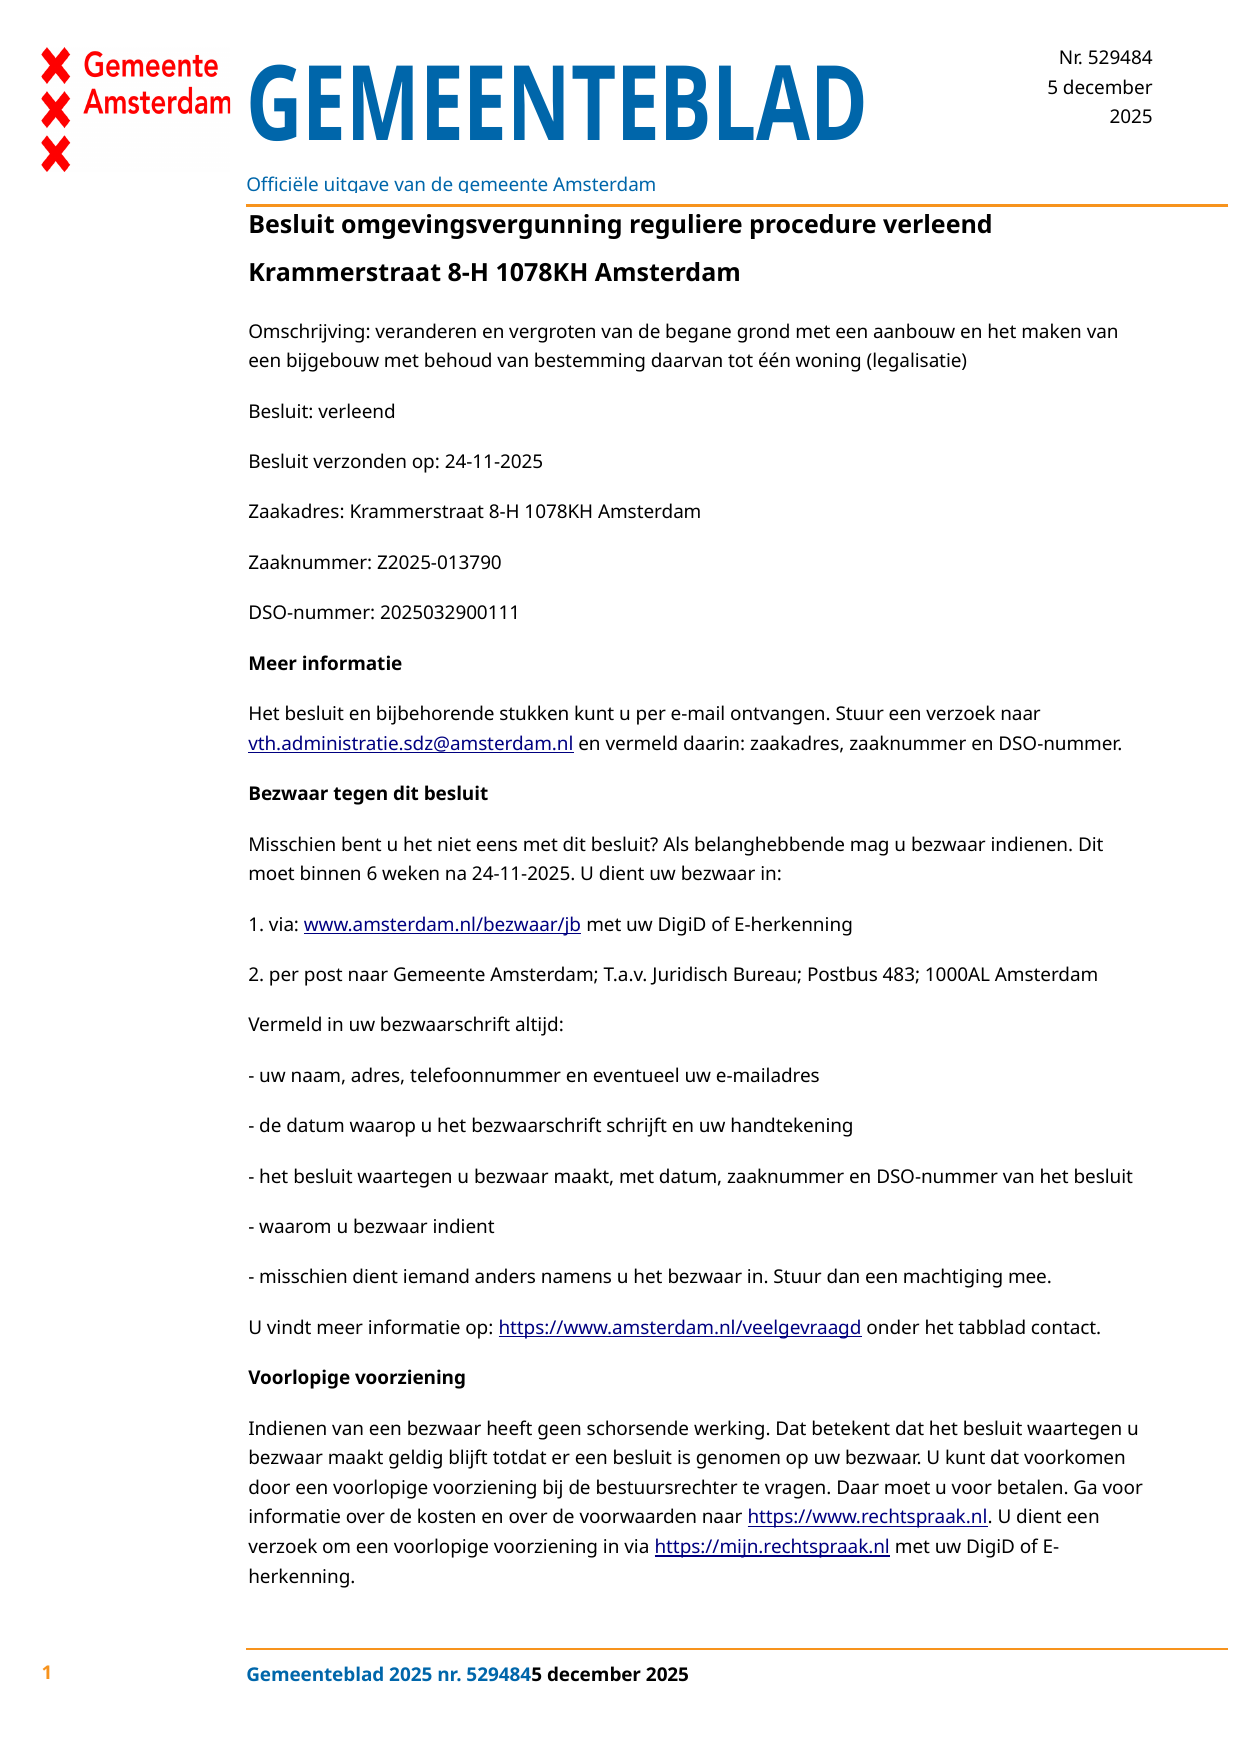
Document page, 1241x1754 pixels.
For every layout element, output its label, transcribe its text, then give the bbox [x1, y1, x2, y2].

text Het besluit en bijbehorende stukken kunt u per e-mail ontvangen. Stuur een verzoek naar vth.administratie.sdz@amsterdam.nl en vermeld daarin: zaakadres, zaaknummer en DSO-nummer. [248, 700, 1152, 756]
text - misschien dient iemand anders namens u het bezwaar in. Stuur dan een machtiging mee. [248, 1264, 1152, 1289]
text Indienen van een bezwaar heeft geen schorsende werking. Dat betekent dat het besluit waartegen u bezwaar maakt geldig blijft totdat er een besluit is genomen op uw bezwaar. U kunt dat voorkomen door een voorlopige voorziening bij de bestuursrechter te vragen. Daar moet u voor betalen. Ga voor informatie over de kosten en over de voorwaarden naar https://www.rechtspraak.nl. U dient een verzoek om een voorlopige voorziening in via https://mijn.rechtspraak.nl met uw DigiD of E-herkenning. [248, 1415, 1152, 1589]
text Voorlopige voorziening [248, 1364, 1152, 1390]
text - het besluit waartegen u bezwaar maakt, met datum, zaaknummer en DSO-nummer van het besluit [248, 1163, 1152, 1189]
text Misschien bent u het niet eens met dit besluit? Als belanghebbende mag u bezwaar indienen. Dit moet binnen 6 weken na 24-11-2025. U dient uw bezwaar in: [248, 831, 1152, 886]
text Meer informatie [248, 650, 1152, 676]
text U vindt meer informatie op: https://www.amsterdam.nl/veelgevraagd onder het tabblad contact. [248, 1314, 1152, 1340]
text - de datum waarop u het bezwaarschrift schrijft en uw handtekening [248, 1112, 1152, 1138]
picture [41, 47, 231, 172]
text Zaakadres: Krammerstraat 8-H 1078KH Amsterdam [248, 499, 1152, 524]
text 2. per post naar Gemeente Amsterdam; T.a.v. Juridisch Bureau; Postbus 483; 1000AL Amsterdam [248, 961, 1152, 987]
text - uw naam, adres, telefoonnummer en eventueel uw e-mailadres [248, 1062, 1152, 1088]
text - waarom u bezwaar indient [248, 1213, 1152, 1239]
text Vermeld in uw bezwaarschrift altijd: [248, 1012, 1152, 1037]
text Zaaknummer: Z2025-013790 [248, 549, 1152, 575]
text 1. via: www.amsterdam.nl/bezwaar/jb met uw DigiD of E-herkenning [248, 911, 1152, 937]
text DSO-nummer: 2025032900111 [248, 599, 1152, 625]
text Besluit: verleend [248, 398, 1152, 424]
text Besluit omgevingsvergunning reguliere procedure verleend Krammerstraat 8-H 1078KH Amsterdam [248, 207, 1152, 288]
text Omschrijving: veranderen en vergroten van de begane grond met een aanbouw en het maken van een bijgebouw met behoud van bestemming daarvan tot één woning (legalisatie) [248, 318, 1152, 373]
text Bezwaar tegen dit besluit [248, 780, 1152, 806]
text Besluit verzonden op: 24-11-2025 [248, 448, 1152, 474]
